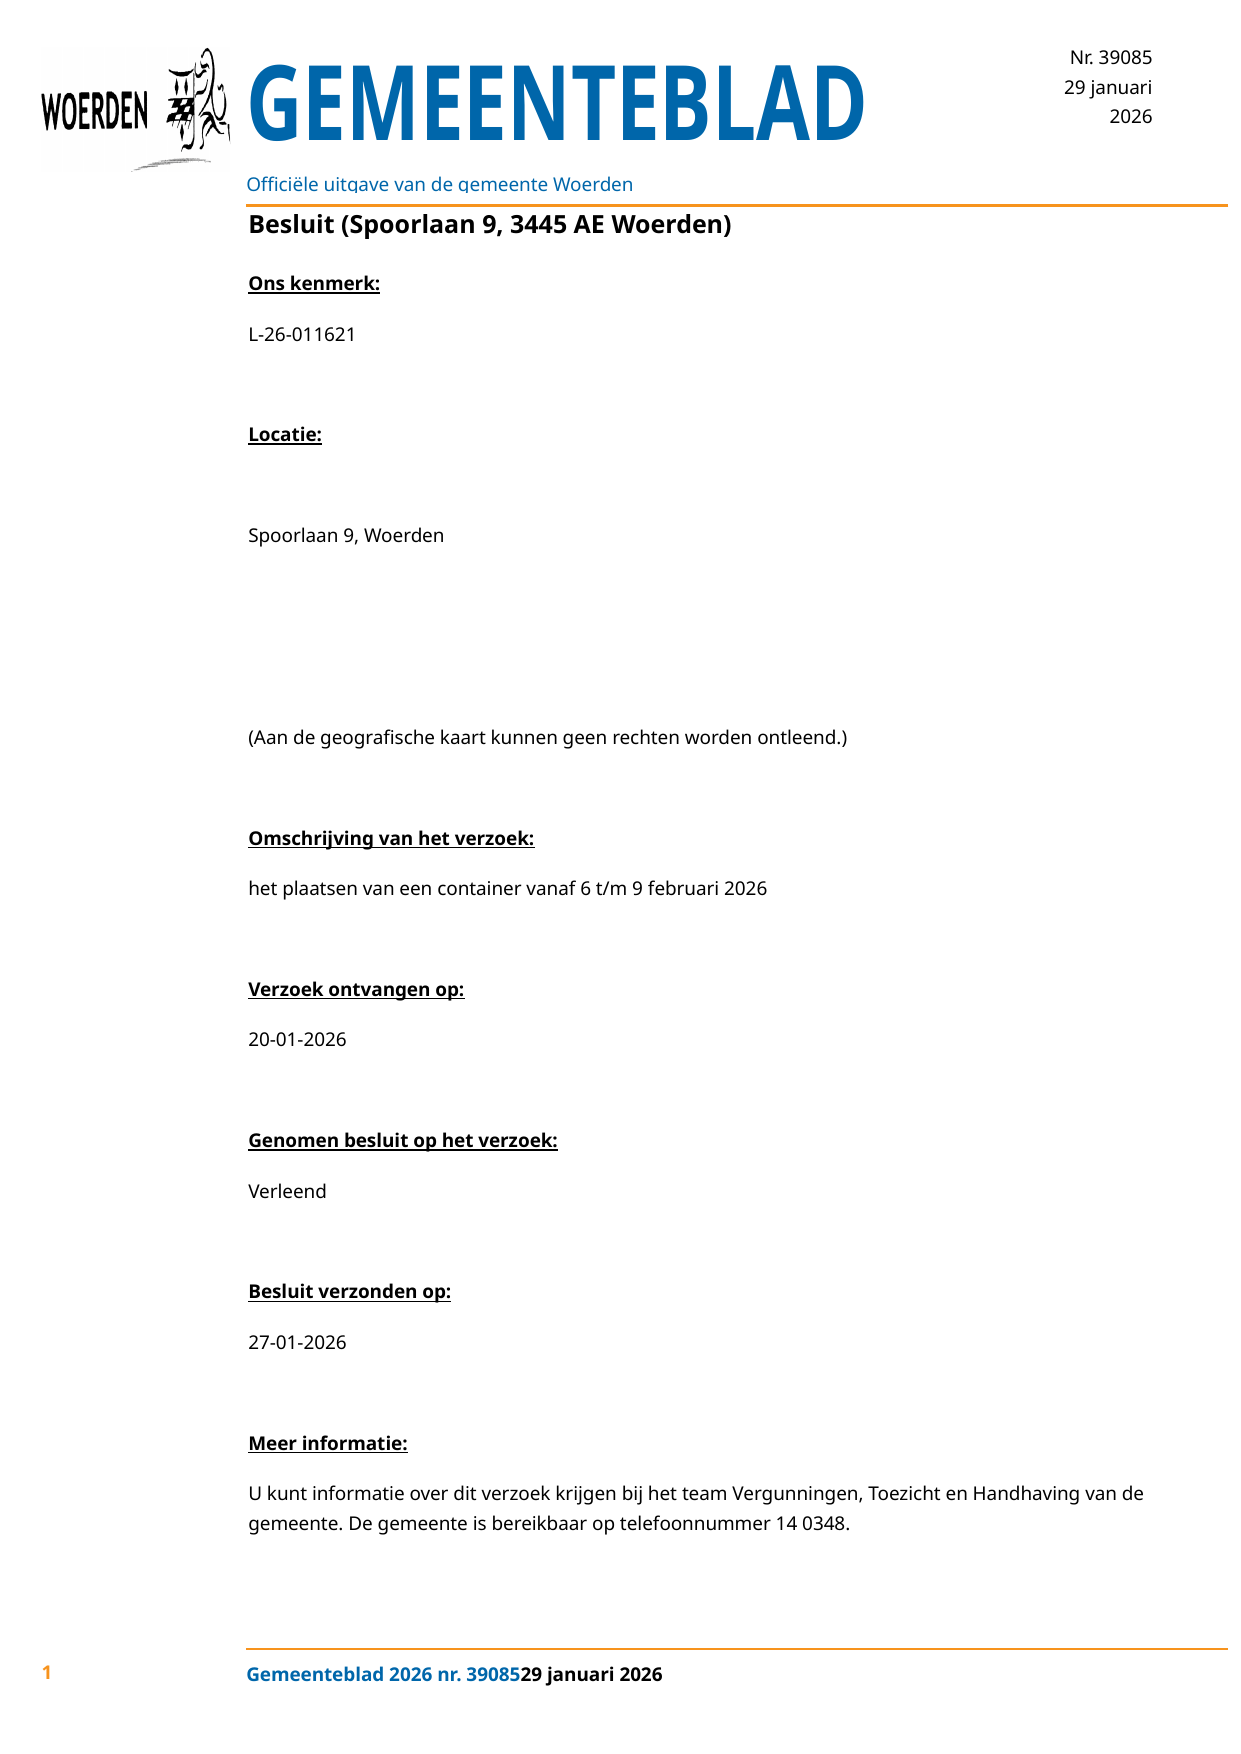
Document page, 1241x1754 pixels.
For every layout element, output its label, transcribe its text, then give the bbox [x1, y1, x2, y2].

text Verleend [248, 1178, 1152, 1203]
text Genomen besluit op het verzoek: [248, 1127, 1152, 1153]
text Besluit (Spoorlaan 9, 3445 AE Woerden) [248, 207, 1152, 241]
text Besluit verzonden op: [248, 1279, 1152, 1304]
text L-26-011621 [248, 321, 1152, 346]
text U kunt informatie over dit verzoek krijgen bij het team Vergunningen, Toezicht en Handhaving van de gemeente. De gemeente is bereikbaar op telefoonnummer 14 0348. [248, 1480, 1152, 1536]
text Omschrijving van het verzoek: [248, 825, 1152, 851]
text 20-01-2026 [248, 1027, 1152, 1052]
text Spoorlaan 9, Woerden [248, 522, 1152, 548]
text Locatie: [248, 422, 1152, 447]
text (Aan de geografische kaart kunnen geen rechten worden ontleend.) [248, 724, 1152, 750]
text Meer informatie: [248, 1430, 1152, 1456]
text 27-01-2026 [248, 1329, 1152, 1355]
picture [41, 47, 231, 172]
text Verzoek ontvangen op: [248, 976, 1152, 1002]
text het plaatsen van een container vanaf 6 t/m 9 februari 2026 [248, 875, 1152, 901]
text Ons kenmerk: [248, 270, 1152, 296]
